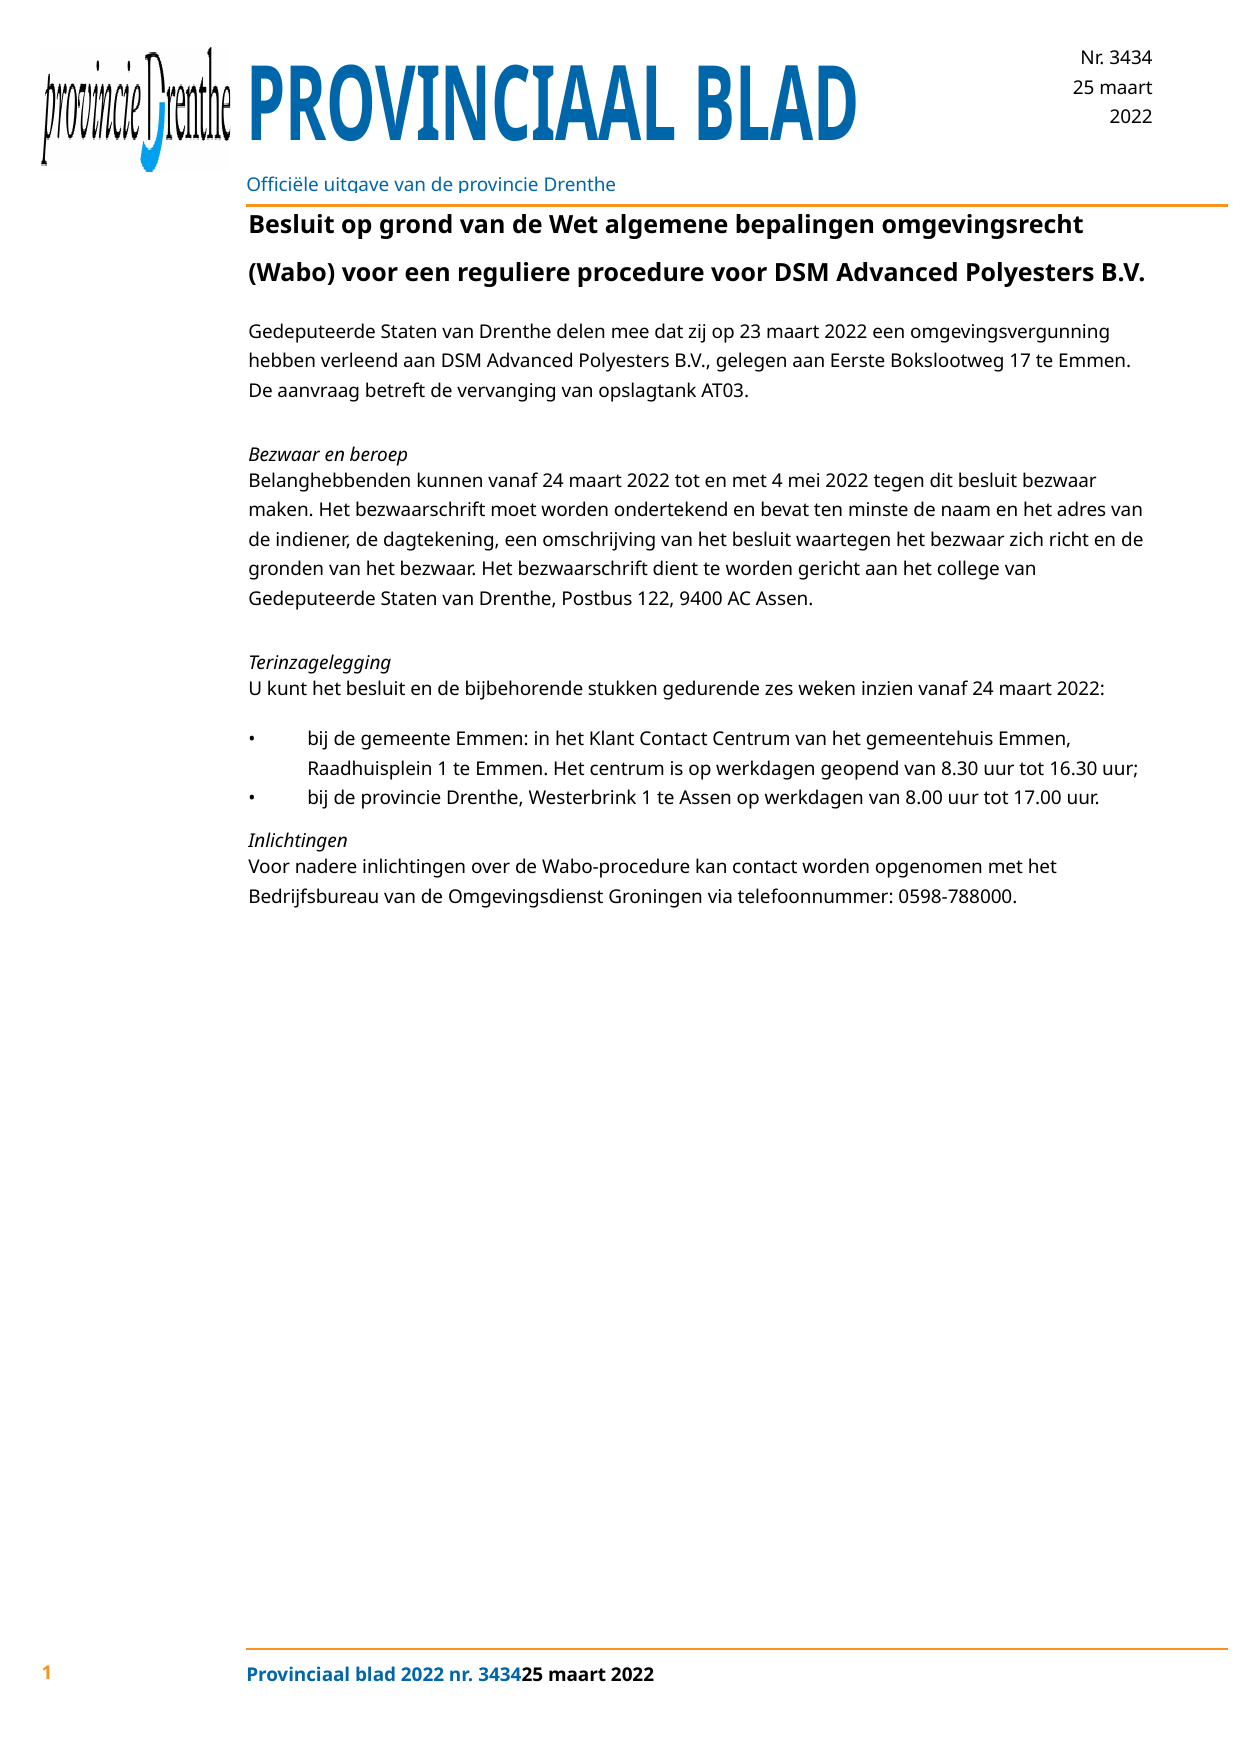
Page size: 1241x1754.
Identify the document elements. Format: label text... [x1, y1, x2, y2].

list bij de provincie Drenthe, Westerbrink 1 te Assen op werkdagen van 8.00 uur tot 17.00 uur. [248, 784, 1152, 810]
text U kunt het besluit en de bijbehorende stukken gedurende zes weken inzien vanaf 24 maart 2022: [248, 675, 1152, 701]
text Besluit op grond van de Wet algemene bepalingen omgevingsrecht (Wabo) voor een reguliere procedure voor DSM Advanced Polyesters B.V. [248, 207, 1152, 288]
text Bezwaar en beroep [248, 441, 1152, 467]
text Voor nadere inlichtingen over de Wabo-procedure kan contact worden opgenomen met het Bedrijfsbureau van de Omgevingsdienst Groningen via telefoonnummer: 0598-788000. [248, 853, 1152, 908]
list bij de gemeente Emmen: in het Klant Contact Centrum van het gemeentehuis Emmen, Raadhuisplein 1 te Emmen. Het centrum is op werkdagen geopend van 8.30 uur tot 16.30 uur; [248, 725, 1152, 781]
text Gedeputeerde Staten van Drenthe delen mee dat zij op 23 maart 2022 een omgevingsvergunning hebben verleend aan DSM Advanced Polyesters B.V., gelegen aan Eerste Bokslootweg 17 te Emmen. De aanvraag betreft de vervanging van opslagtank AT03. [248, 318, 1152, 403]
text Terinzagelegging [248, 649, 1152, 675]
picture [41, 47, 231, 172]
text Inlichtingen [248, 827, 1152, 853]
text Belanghebbenden kunnen vanaf 24 maart 2022 tot en met 4 mei 2022 tegen dit besluit bezwaar maken. Het bezwaarschrift moet worden ondertekend en bevat ten minste de naam en het adres van de indiener, de dagtekening, een omschrijving van het besluit waartegen het bezwaar zich richt en de gronden van het bezwaar. Het bezwaarschrift dient te worden gericht aan het college van Gedeputeerde Staten van Drenthe, Postbus 122, 9400 AC Assen. [248, 467, 1152, 611]
